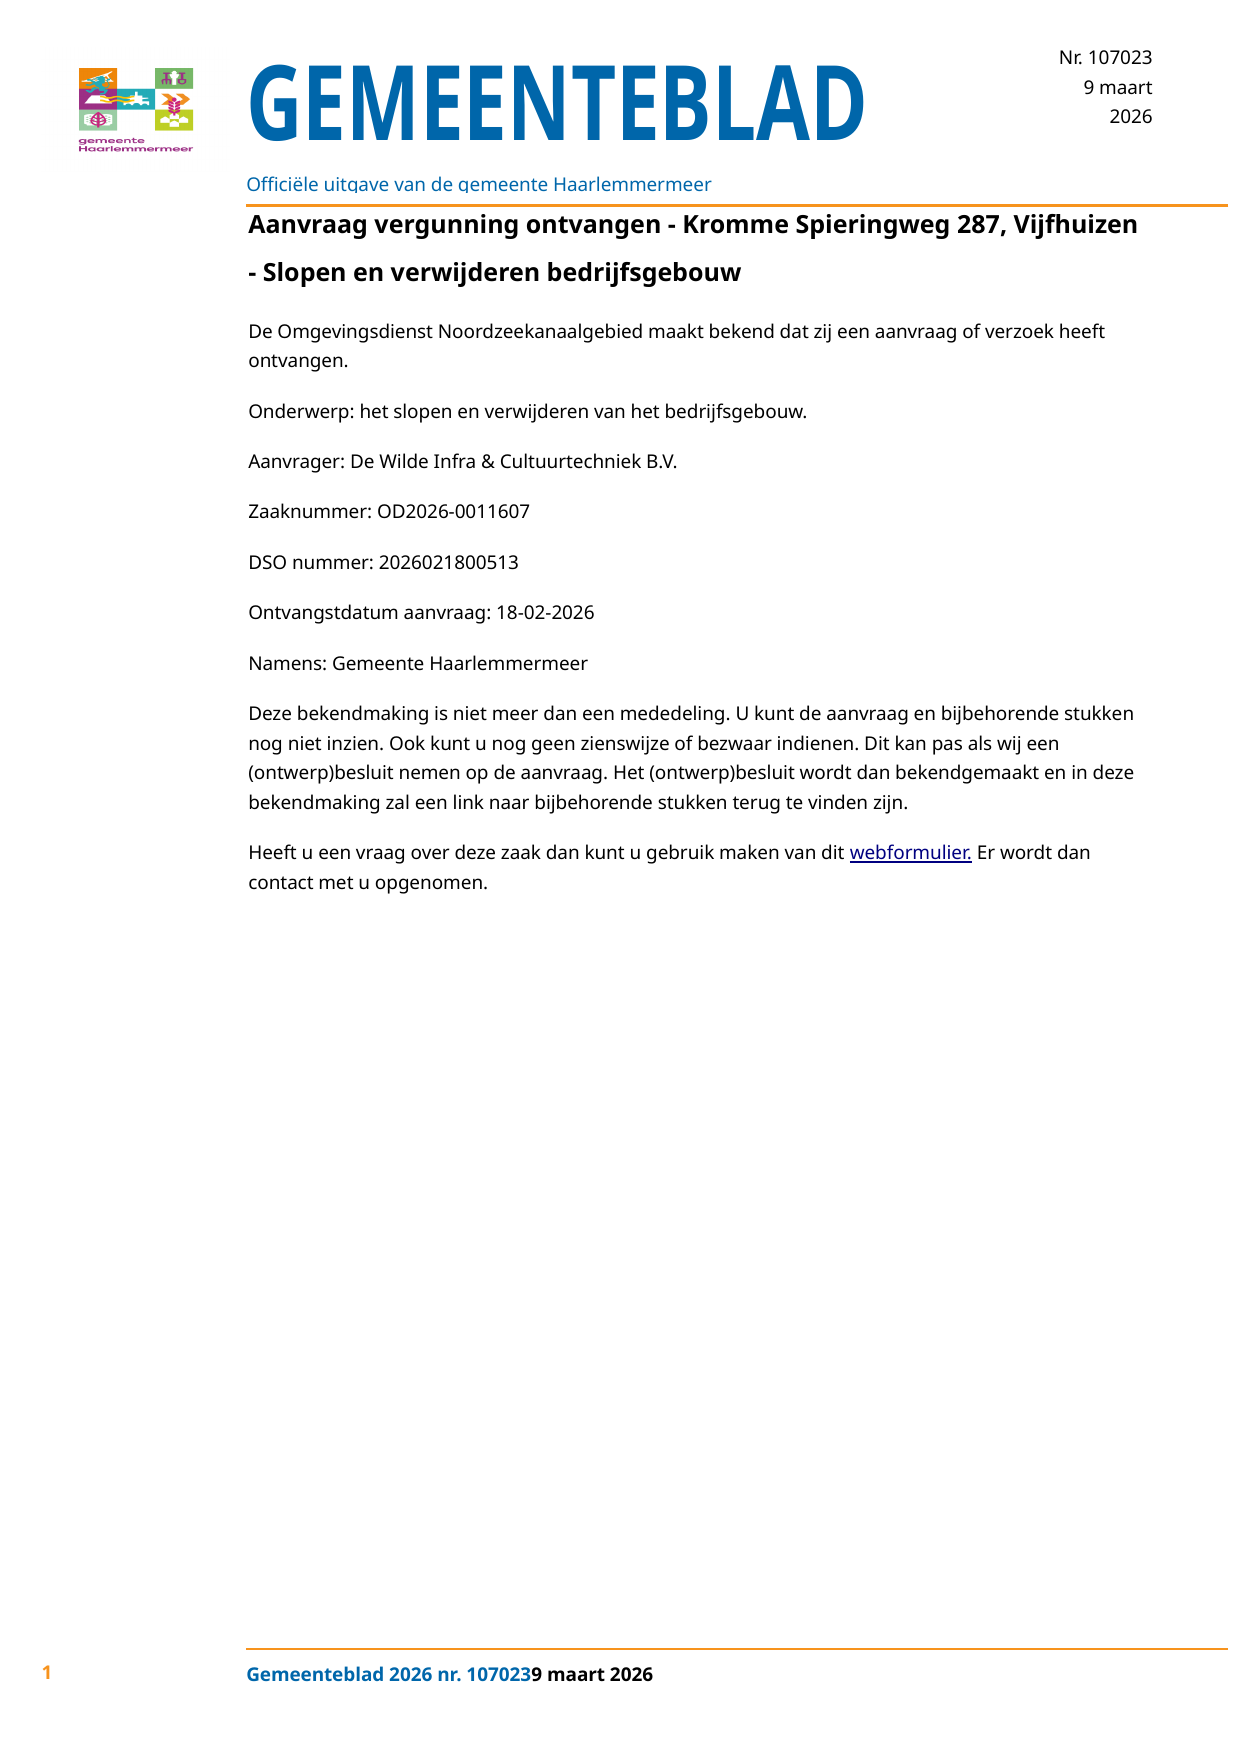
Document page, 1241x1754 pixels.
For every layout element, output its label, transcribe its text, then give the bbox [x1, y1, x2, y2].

text Zaaknummer: OD2026-0011607 [248, 499, 1152, 524]
text DSO nummer: 2026021800513 [248, 549, 1152, 575]
picture [41, 47, 231, 172]
text Aanvraag vergunning ontvangen - Kromme Spieringweg 287, Vijfhuizen - Slopen en verwijderen bedrijfsgebouw [248, 207, 1152, 288]
text Deze bekendmaking is niet meer dan een mededeling. U kunt de aanvraag en bijbehorende stukken nog niet inzien. Ook kunt u nog geen zienswijze of bezwaar indienen. Dit kan pas als wij een (ontwerp)besluit nemen op de aanvraag. Het (ontwerp)besluit wordt dan bekendgemaakt en in deze bekendmaking zal een link naar bijbehorende stukken terug te vinden zijn. [248, 700, 1152, 815]
text De Omgevingsdienst Noordzeekanaalgebied maakt bekend dat zij een aanvraag of verzoek heeft ontvangen. [248, 318, 1152, 373]
text Aanvrager: De Wilde Infra & Cultuurtechniek B.V. [248, 448, 1152, 474]
text Ontvangstdatum aanvraag: 18-02-2026 [248, 599, 1152, 625]
text Heeft u een vraag over deze zaak dan kunt u gebruik maken van dit webformulier. Er wordt dan contact met u opgenomen. [248, 839, 1152, 895]
text Namens: Gemeente Haarlemmermeer [248, 650, 1152, 676]
text Onderwerp: het slopen en verwijderen van het bedrijfsgebouw. [248, 398, 1152, 424]
